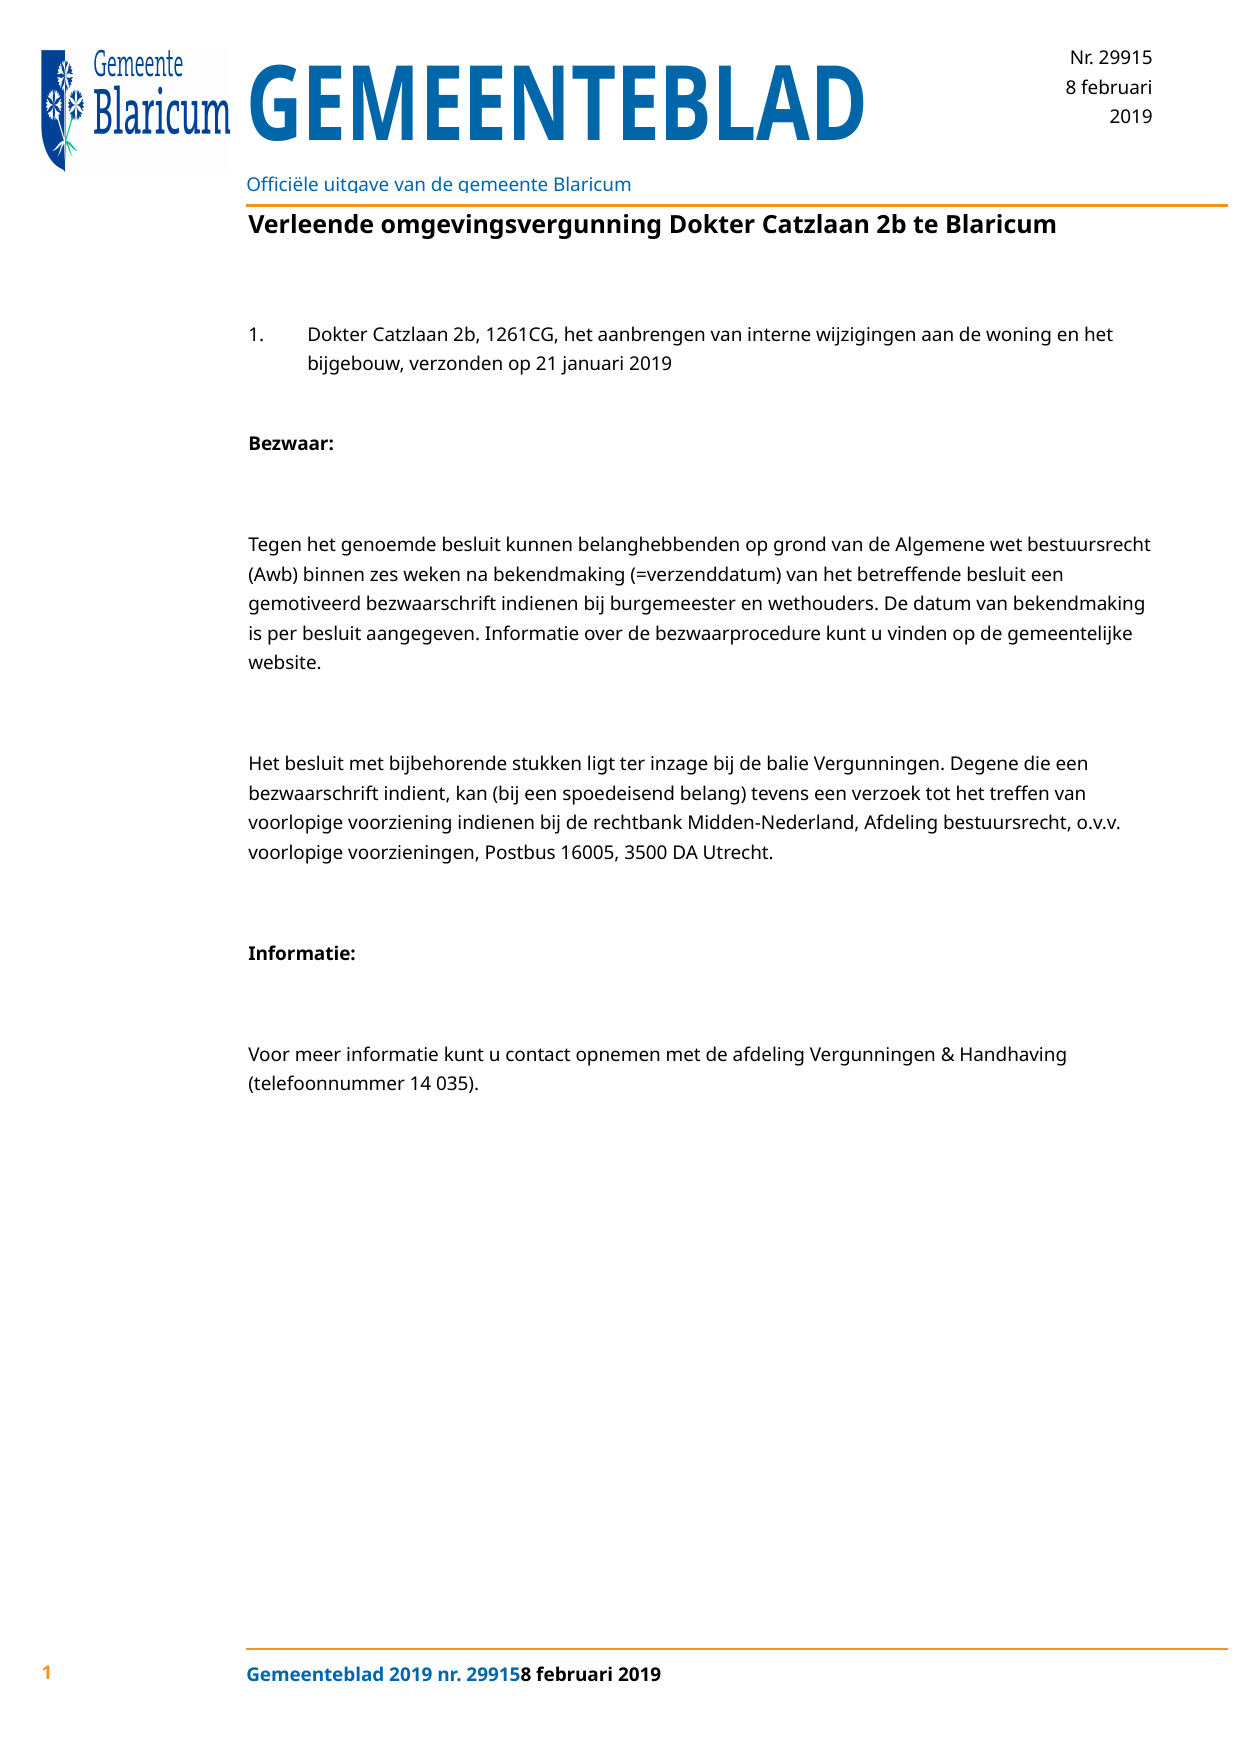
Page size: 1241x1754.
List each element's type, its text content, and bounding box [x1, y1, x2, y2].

text Het besluit met bijbehorende stukken ligt ter inzage bij de balie Vergunningen. Degene die een bezwaarschrift indient, kan (bij een spoedeisend belang) tevens een verzoek tot het treffen van voorlopige voorziening indienen bij de rechtbank Midden-Nederland, Afdeling bestuursrecht, o.v.v. voorlopige voorzieningen, Postbus 16005, 3500 DA Utrecht. [248, 750, 1152, 865]
text Verleende omgevingsvergunning Dokter Catzlaan 2b te Blaricum [248, 207, 1152, 241]
text Bezwaar: [248, 430, 1152, 456]
text Voor meer informatie kunt u contact opnemen met de afdeling Vergunningen & Handhaving (telefoonnummer 14 035). [248, 1041, 1152, 1096]
text Tegen het genoemde besluit kunnen belanghebbenden op grond van de Algemene wet bestuursrecht (Awb) binnen zes weken na bekendmaking (=verzenddatum) van het betreffende besluit een gemotiveerd bezwaarschrift indienen bij burgemeester en wethouders. De datum van bekendmaking is per besluit aangegeven. Informatie over de bezwaarprocedure kunt u vinden op de gemeentelijke website. [248, 531, 1152, 675]
text Informatie: [248, 940, 1152, 966]
picture [41, 47, 231, 172]
list Dokter Catzlaan 2b, 1261CG, het aanbrengen van interne wijzigingen aan de woning en het bijgebouw, verzonden op 21 januari 2019 [248, 321, 1152, 376]
